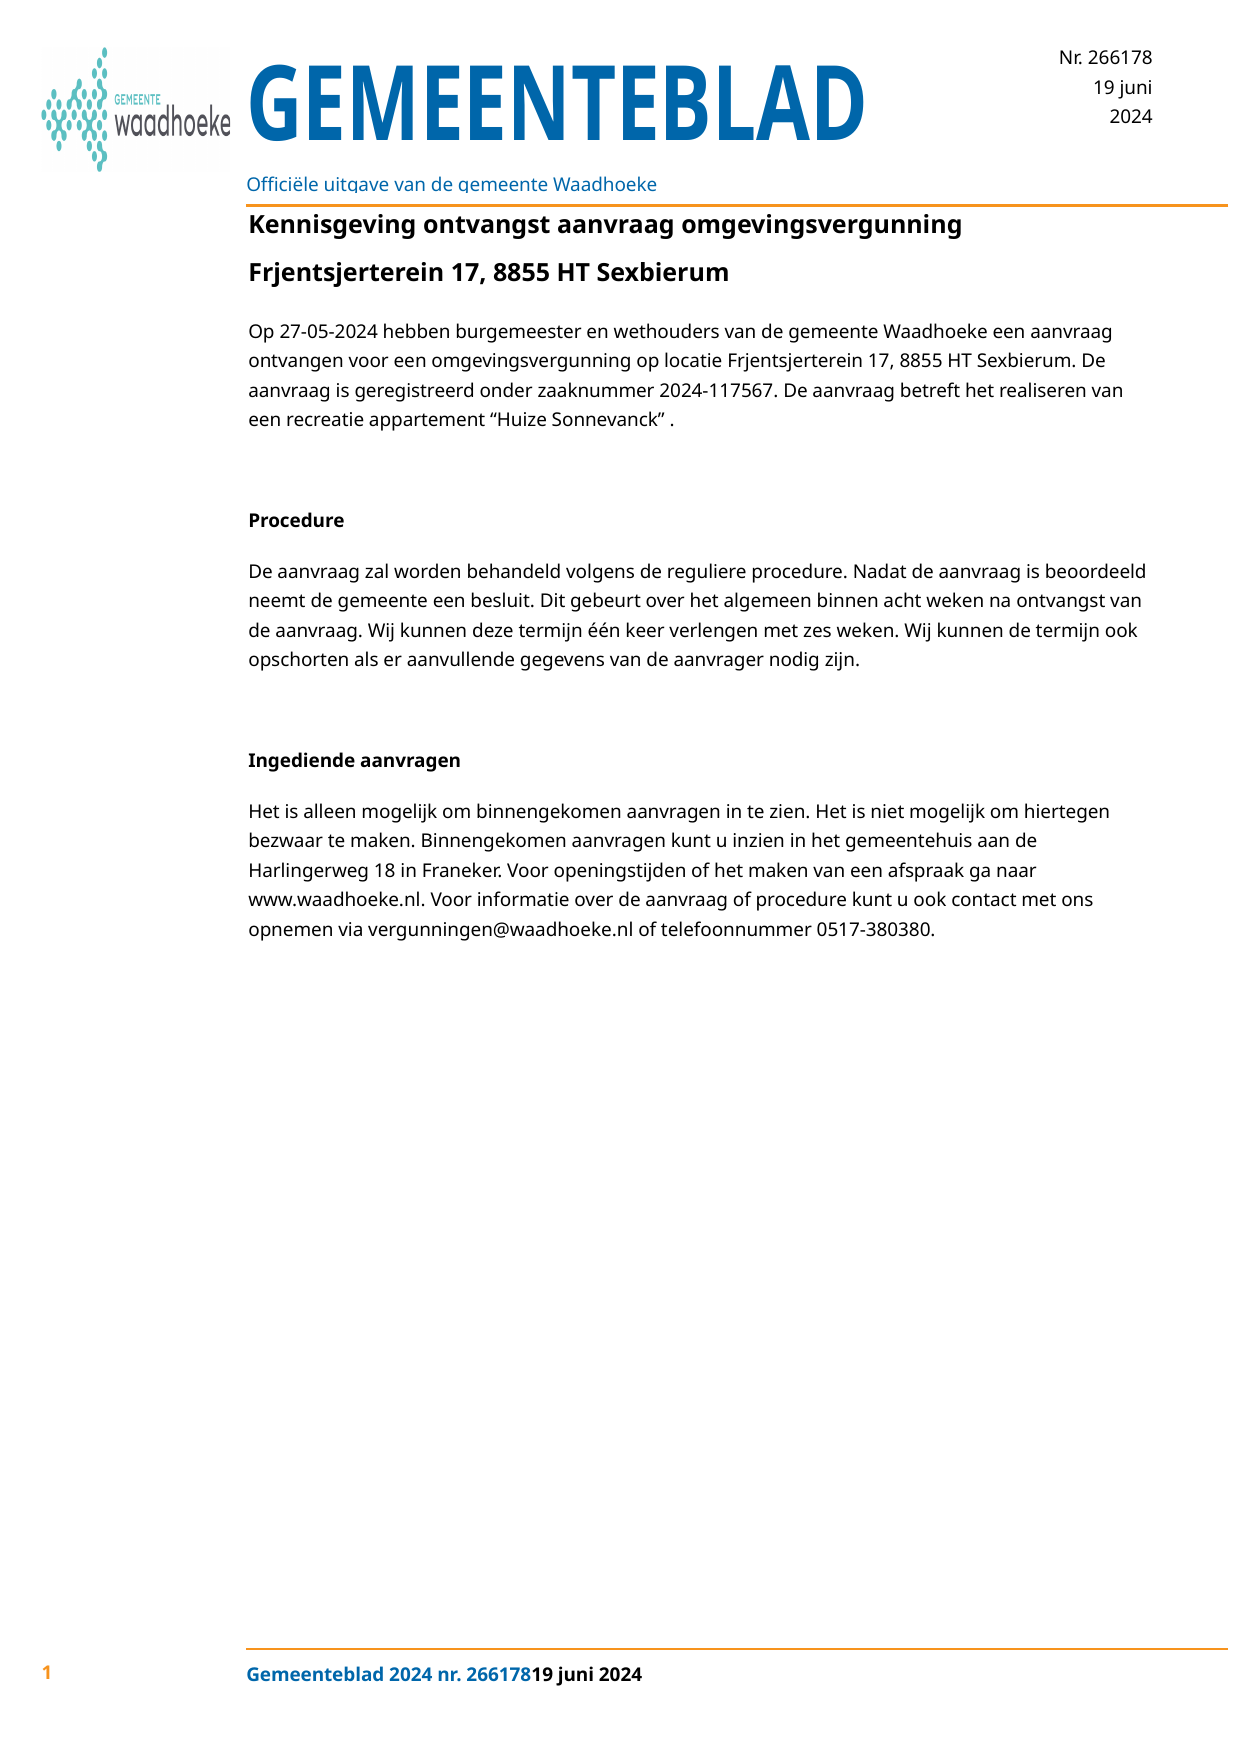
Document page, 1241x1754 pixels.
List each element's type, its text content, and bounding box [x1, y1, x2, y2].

text Procedure [248, 507, 1152, 533]
text Op 27-05-2024 hebben burgemeester en wethouders van de gemeente Waadhoeke een aanvraag ontvangen voor een omgevingsvergunning op locatie Frjentsjerterein 17, 8855 HT Sexbierum. De aanvraag is geregistreerd onder zaaknummer 2024-117567. De aanvraag betreft het realiseren van een recreatie appartement “Huize Sonnevanck” . [248, 318, 1152, 432]
text Kennisgeving ontvangst aanvraag omgevingsvergunning Frjentsjerterein 17, 8855 HT Sexbierum [248, 207, 1152, 288]
text Het is alleen mogelijk om binnengekomen aanvragen in te zien. Het is niet mogelijk om hiertegen bezwaar te maken. Binnengekomen aanvragen kunt u inzien in het gemeentehuis aan de Harlingerweg 18 in Franeker. Voor openingstijden of het maken van een afspraak ga naar www.waadhoeke.nl. Voor informatie over de aanvraag of procedure kunt u ook contact met ons opnemen via vergunningen@waadhoeke.nl of telefoonnummer 0517-380380. [248, 798, 1152, 942]
text Ingediende aanvragen [248, 747, 1152, 773]
picture [41, 47, 231, 172]
text De aanvraag zal worden behandeld volgens de reguliere procedure. Nadat de aanvraag is beoordeeld neemt de gemeente een besluit. Dit gebeurt over het algemeen binnen acht weken na ontvangst van de aanvraag. Wij kunnen deze termijn één keer verlengen met zes weken. Wij kunnen de termijn ook opschorten als er aanvullende gegevens van de aanvrager nodig zijn. [248, 558, 1152, 672]
